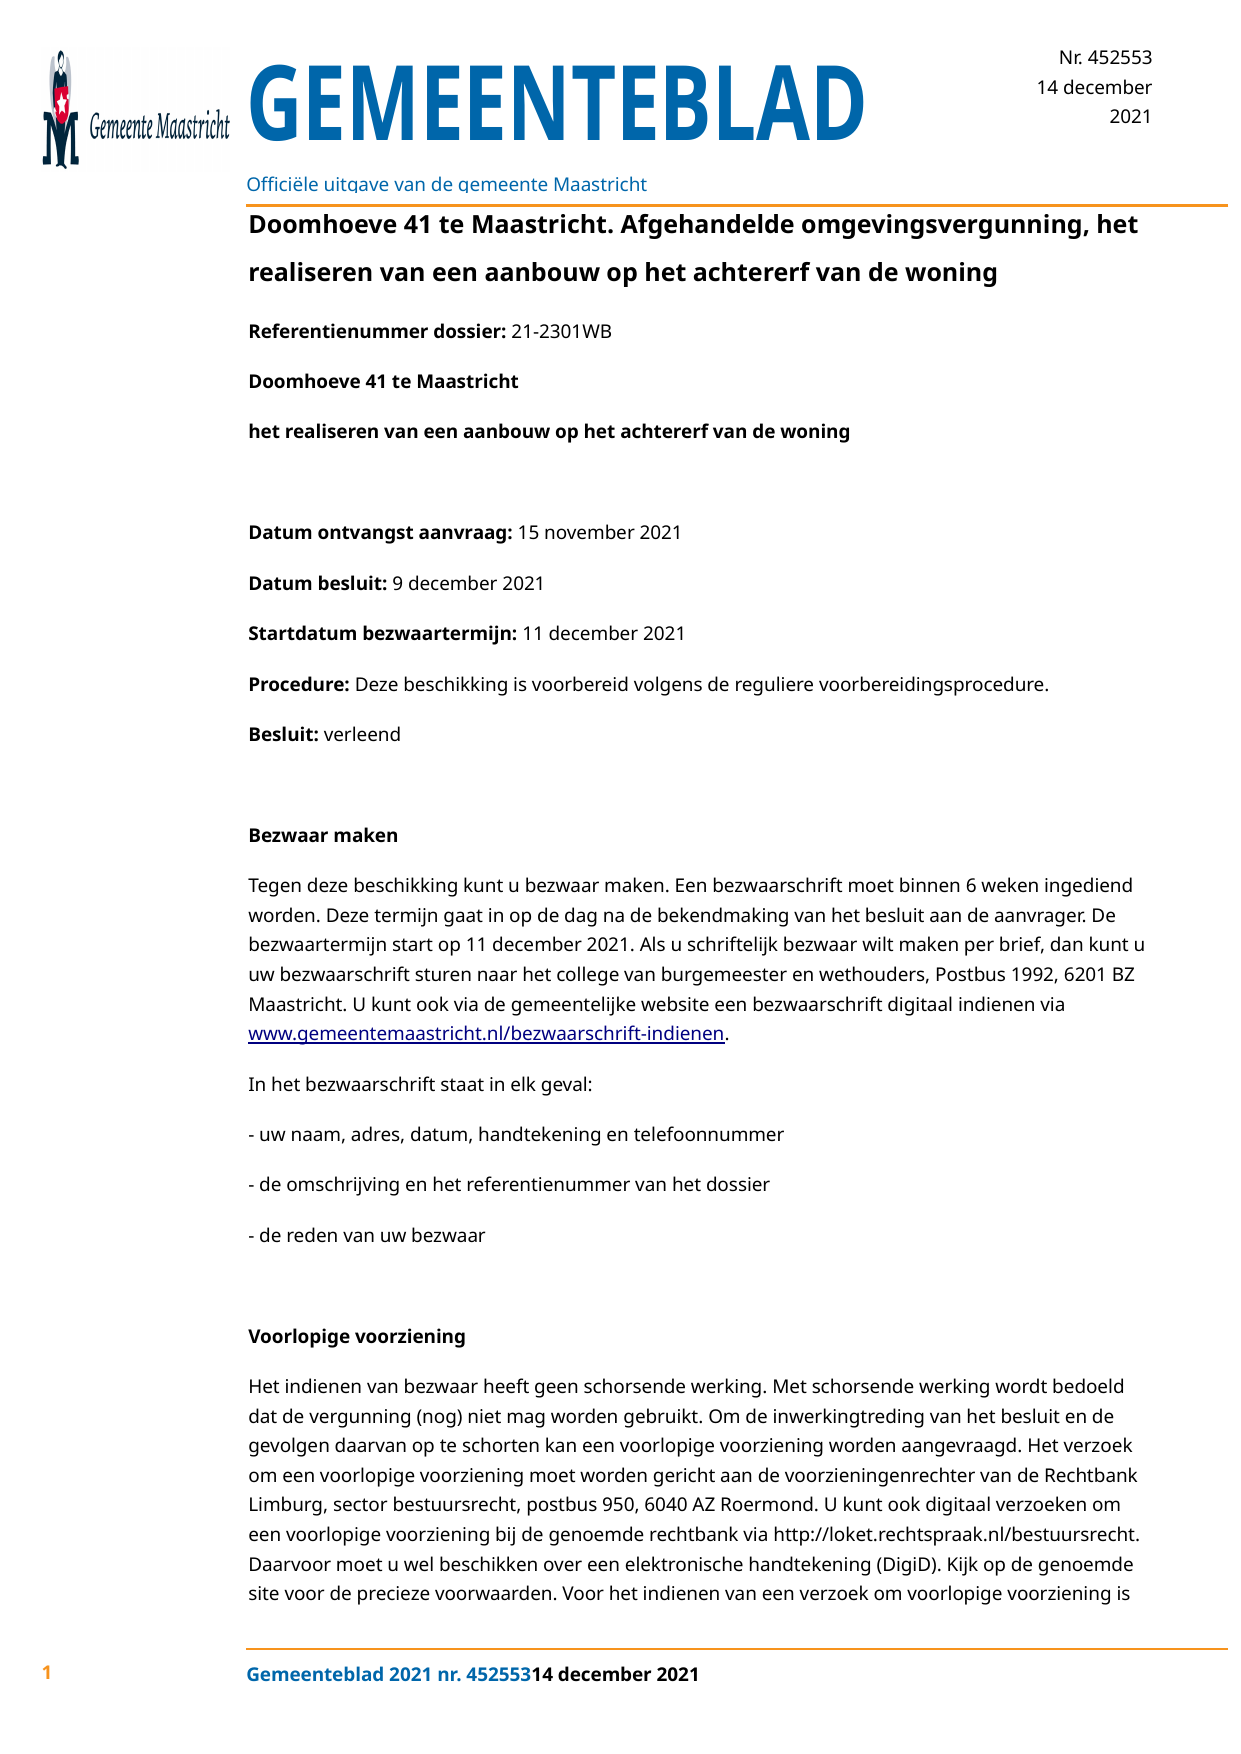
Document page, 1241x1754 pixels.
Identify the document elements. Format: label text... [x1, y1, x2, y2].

text - de omschrijving en het referentienummer van het dossier [248, 1172, 1152, 1197]
text het realiseren van een aanbouw op het achtererf van de woning [248, 419, 1152, 444]
text Referentienummer dossier: 21-2301WB [248, 318, 1152, 344]
text - de reden van uw bezwaar [248, 1222, 1152, 1248]
text Tegen deze beschikking kunt u bezwaar maken. Een bezwaarschrift moet binnen 6 weken ingediend worden. Deze termijn gaat in op de dag na de bekendmaking van het besluit aan de aanvrager. De bezwaartermijn start op 11 december 2021. Als u schriftelijk bezwaar wilt maken per brief, dan kunt u uw bezwaarschrift sturen naar het college van burgemeester en wethouders, Postbus 1992, 6201 BZ Maastricht. U kunt ook via de gemeentelijke website een bezwaarschrift digitaal indienen via www.gemeentemaastricht.nl/bezwaarschrift-indienen. [248, 872, 1152, 1046]
text Bezwaar maken [248, 822, 1152, 848]
text Datum ontvangst aanvraag: 15 november 2021 [248, 519, 1152, 545]
text Startdatum bezwaartermijn: 11 december 2021 [248, 620, 1152, 646]
text Het indienen van bezwaar heeft geen schorsende werking. Met schorsende werking wordt bedoeld dat de vergunning (nog) niet mag worden gebruikt. Om de inwerkingtreding van het besluit en de gevolgen daarvan op te schorten kan een voorlopige voorziening worden aangevraagd. Het verzoek om een voorlopige voorziening moet worden gericht aan de voorzieningenrechter van de Rechtbank Limburg, sector bestuursrecht, postbus 950, 6040 AZ Roermond. U kunt ook digitaal verzoeken om een voorlopige voorziening bij de genoemde rechtbank via http://loket.rechtspraak.nl/bestuursrecht. Daarvoor moet u wel beschikken over een elektronische handtekening (DigiD). Kijk op de genoemde site voor de precieze voorwaarden. Voor het indienen van een verzoek om voorlopige voorziening is [248, 1373, 1152, 1606]
text Doomhoeve 41 te Maastricht [248, 368, 1152, 394]
text In het bezwaarschrift staat in elk geval: [248, 1071, 1152, 1097]
text Doomhoeve 41 te Maastricht. Afgehandelde omgevingsvergunning, het realiseren van een aanbouw op het achtererf van de woning [248, 207, 1152, 288]
text Procedure: Deze beschikking is voorbereid volgens de reguliere voorbereidingsprocedure. [248, 671, 1152, 697]
text Besluit: verleend [248, 721, 1152, 747]
text Voorlopige voorziening [248, 1323, 1152, 1349]
picture [41, 47, 231, 172]
text - uw naam, adres, datum, handtekening en telefoonnummer [248, 1121, 1152, 1147]
text Datum besluit: 9 december 2021 [248, 570, 1152, 596]
